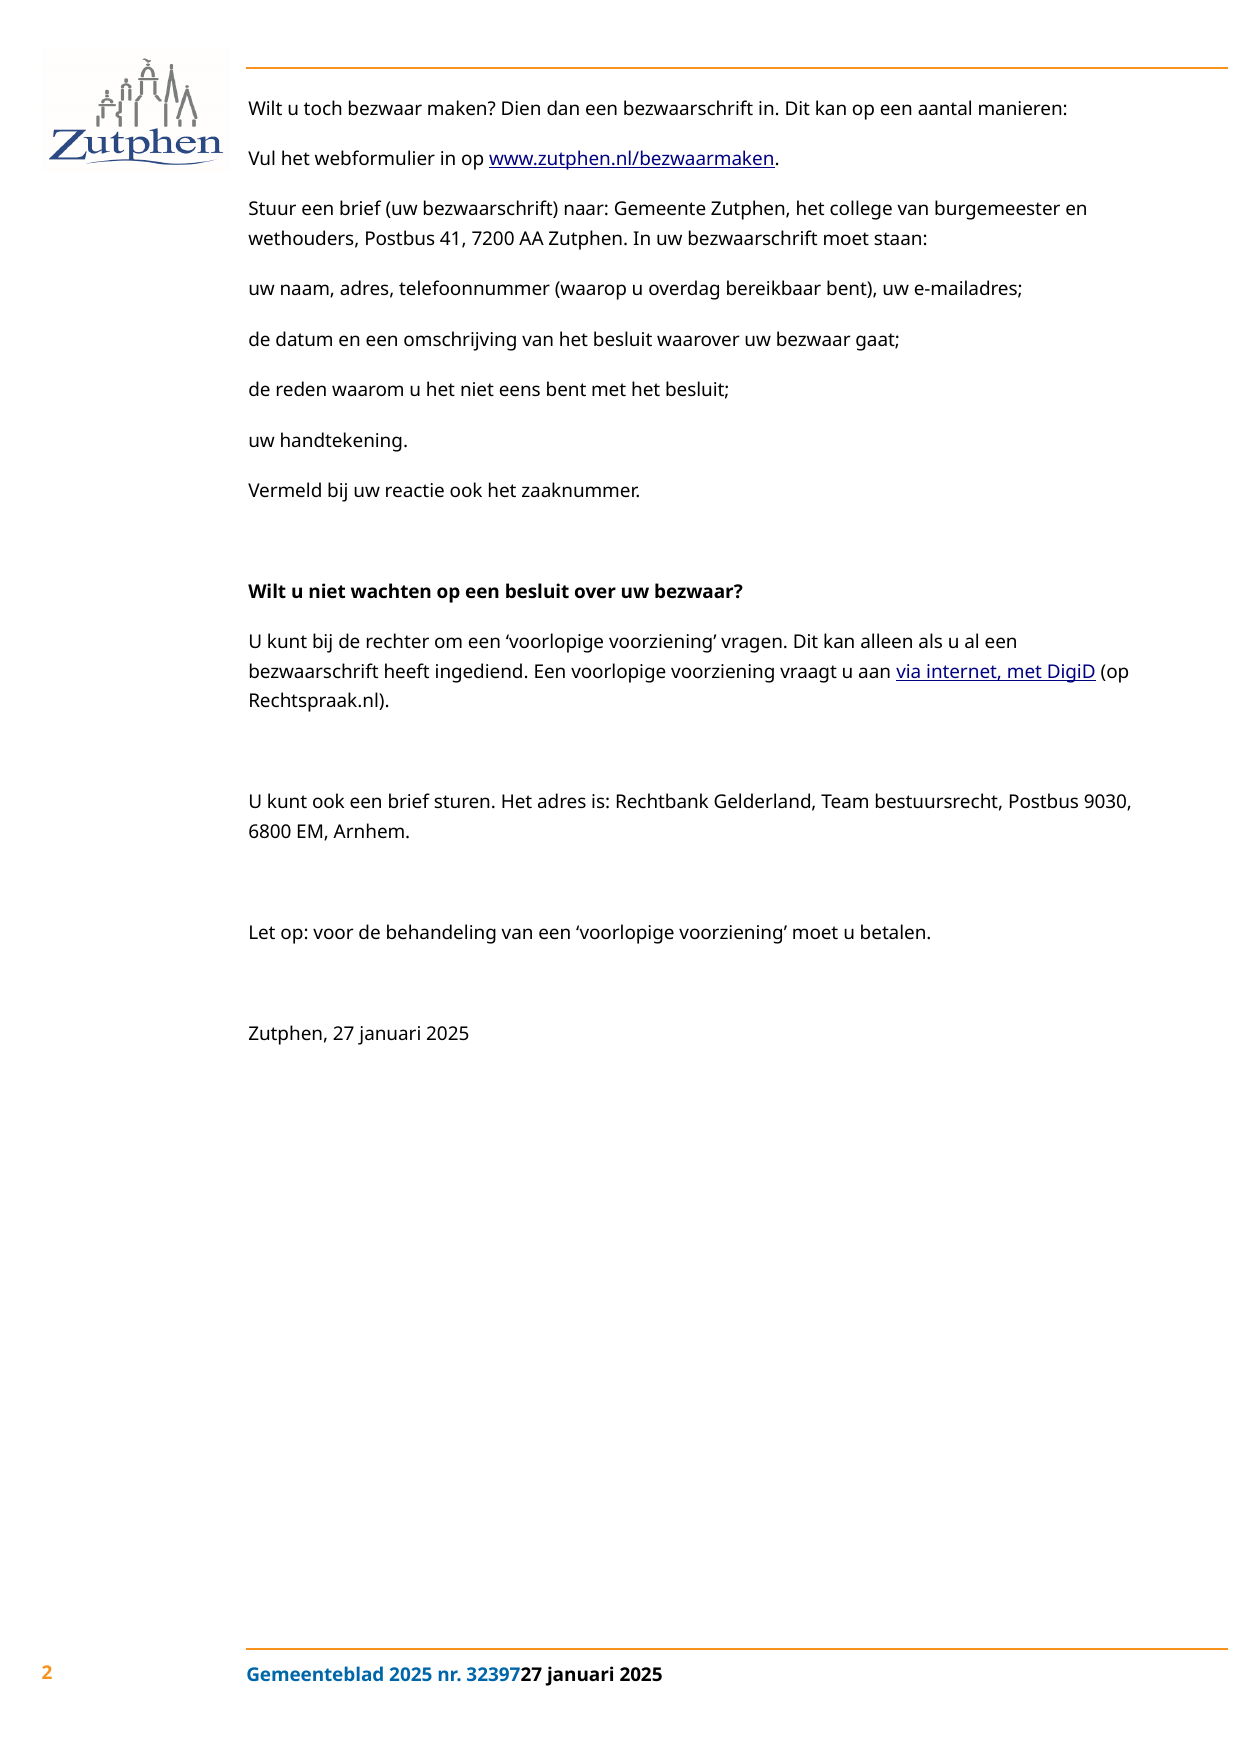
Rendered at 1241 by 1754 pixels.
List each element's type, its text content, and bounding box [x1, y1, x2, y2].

text Wilt u toch bezwaar maken? Dien dan een bezwaarschrift in. Dit kan op een aantal manieren: [248, 95, 1152, 121]
text uw naam, adres, telefoonnummer (waarop u overdag bereikbaar bent), uw e-mailadres; [248, 276, 1152, 301]
text de reden waarom u het niet eens bent met het besluit; [248, 376, 1152, 402]
text Zutphen, 27 januari 2025 [248, 1020, 1152, 1046]
picture [41, 47, 231, 172]
text U kunt bij de rechter om een ‘voorlopige voorziening’ vragen. Dit kan alleen als u al een bezwaarschrift heeft ingediend. Een voorlopige voorziening vraagt u aan via internet, met DigiD (op Rechtspraak.nl). [248, 628, 1152, 713]
text U kunt ook een brief sturen. Het adres is: Rechtbank Gelderland, Team bestuursrecht, Postbus 9030, 6800 EM, Arnhem. [248, 788, 1152, 844]
text Vul het webformulier in op www.zutphen.nl/bezwaarmaken. [248, 145, 1152, 171]
text Wilt u niet wachten op een besluit over uw bezwaar? [248, 578, 1152, 604]
text de datum en een omschrijving van het besluit waarover uw bezwaar gaat; [248, 326, 1152, 352]
text Let op: voor de behandeling van een ‘voorlopige voorziening’ moet u betalen. [248, 919, 1152, 945]
text uw handtekening. [248, 427, 1152, 453]
text Vermeld bij uw reactie ook het zaaknummer. [248, 477, 1152, 503]
text Stuur een brief (uw bezwaarschrift) naar: Gemeente Zutphen, het college van burgemeester en wethouders, Postbus 41, 7200 AA Zutphen. In uw bezwaarschrift moet staan: [248, 196, 1152, 251]
